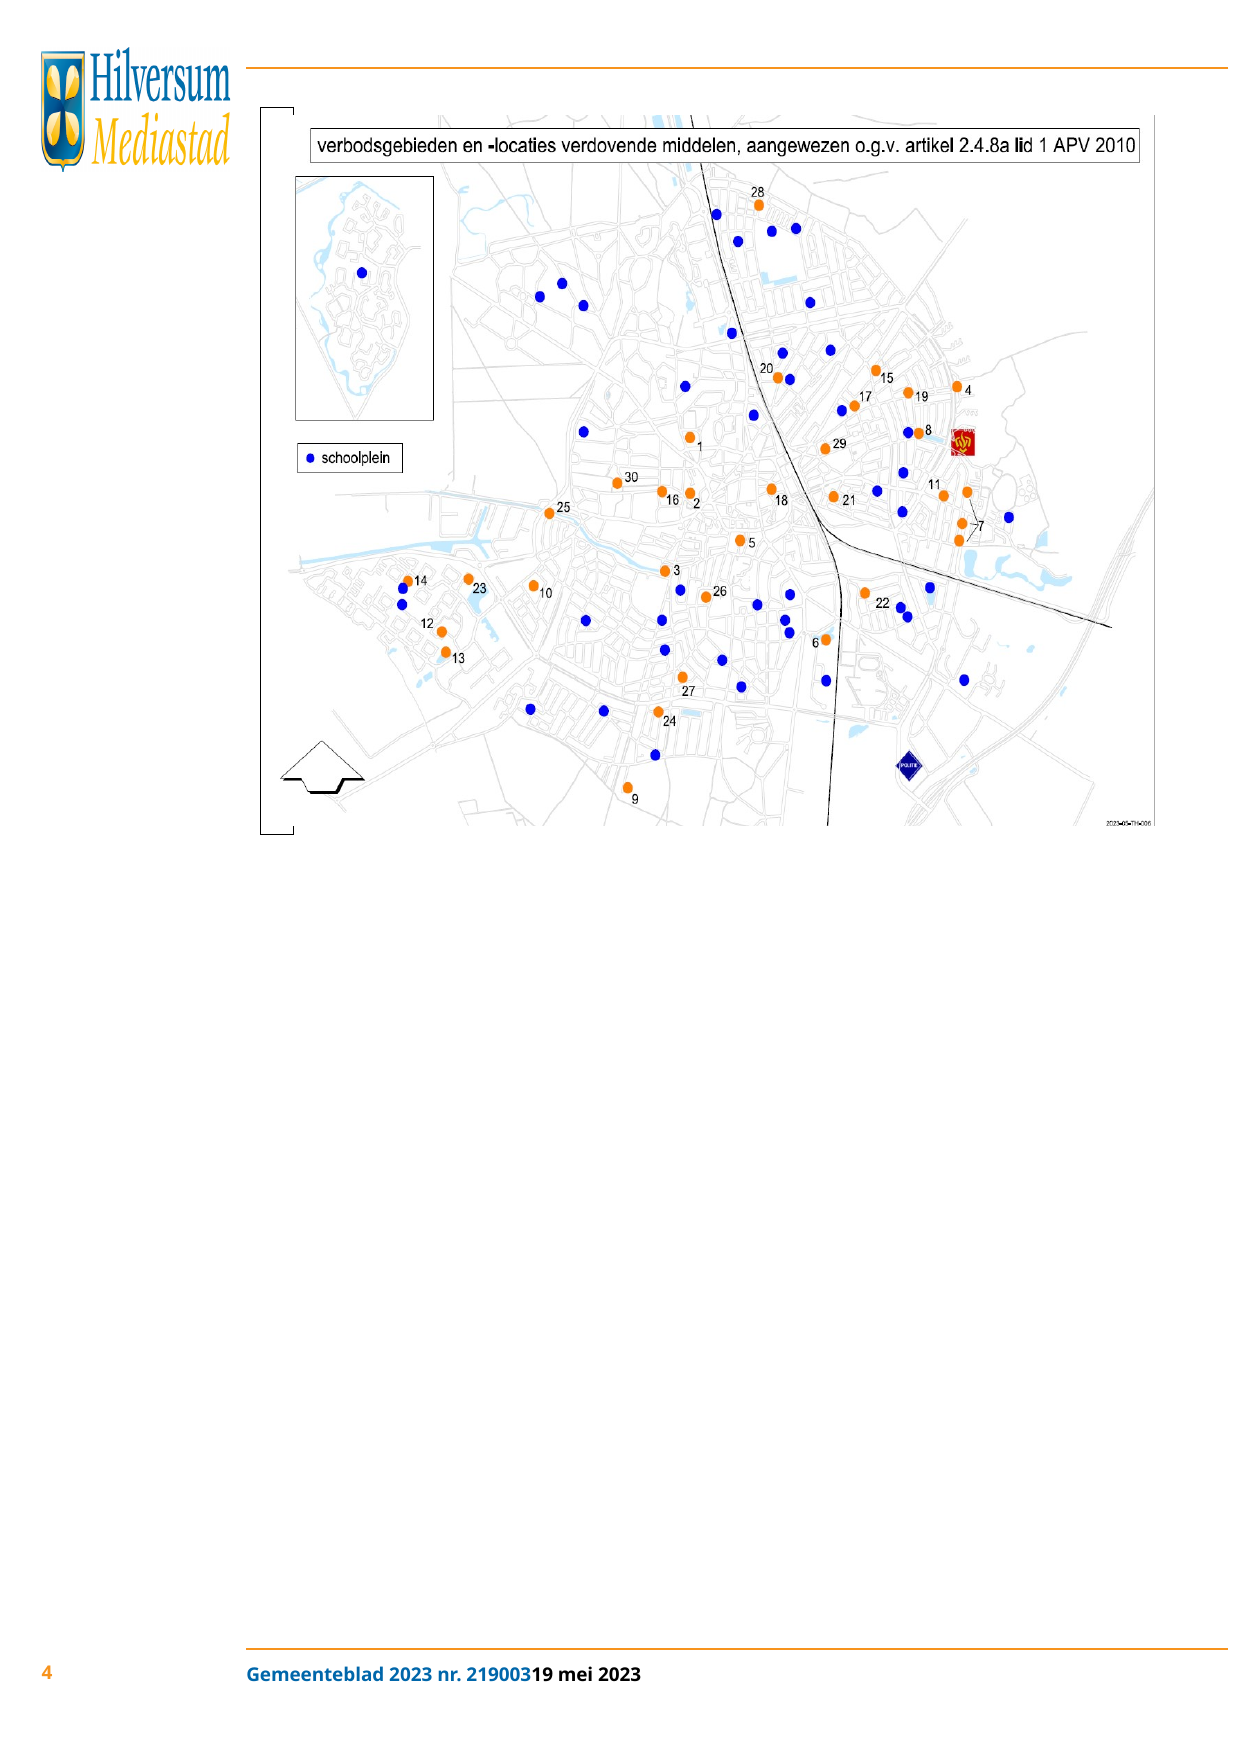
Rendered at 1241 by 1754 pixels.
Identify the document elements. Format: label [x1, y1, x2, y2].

picture [41, 47, 231, 172]
picture [268, 115, 1155, 826]
